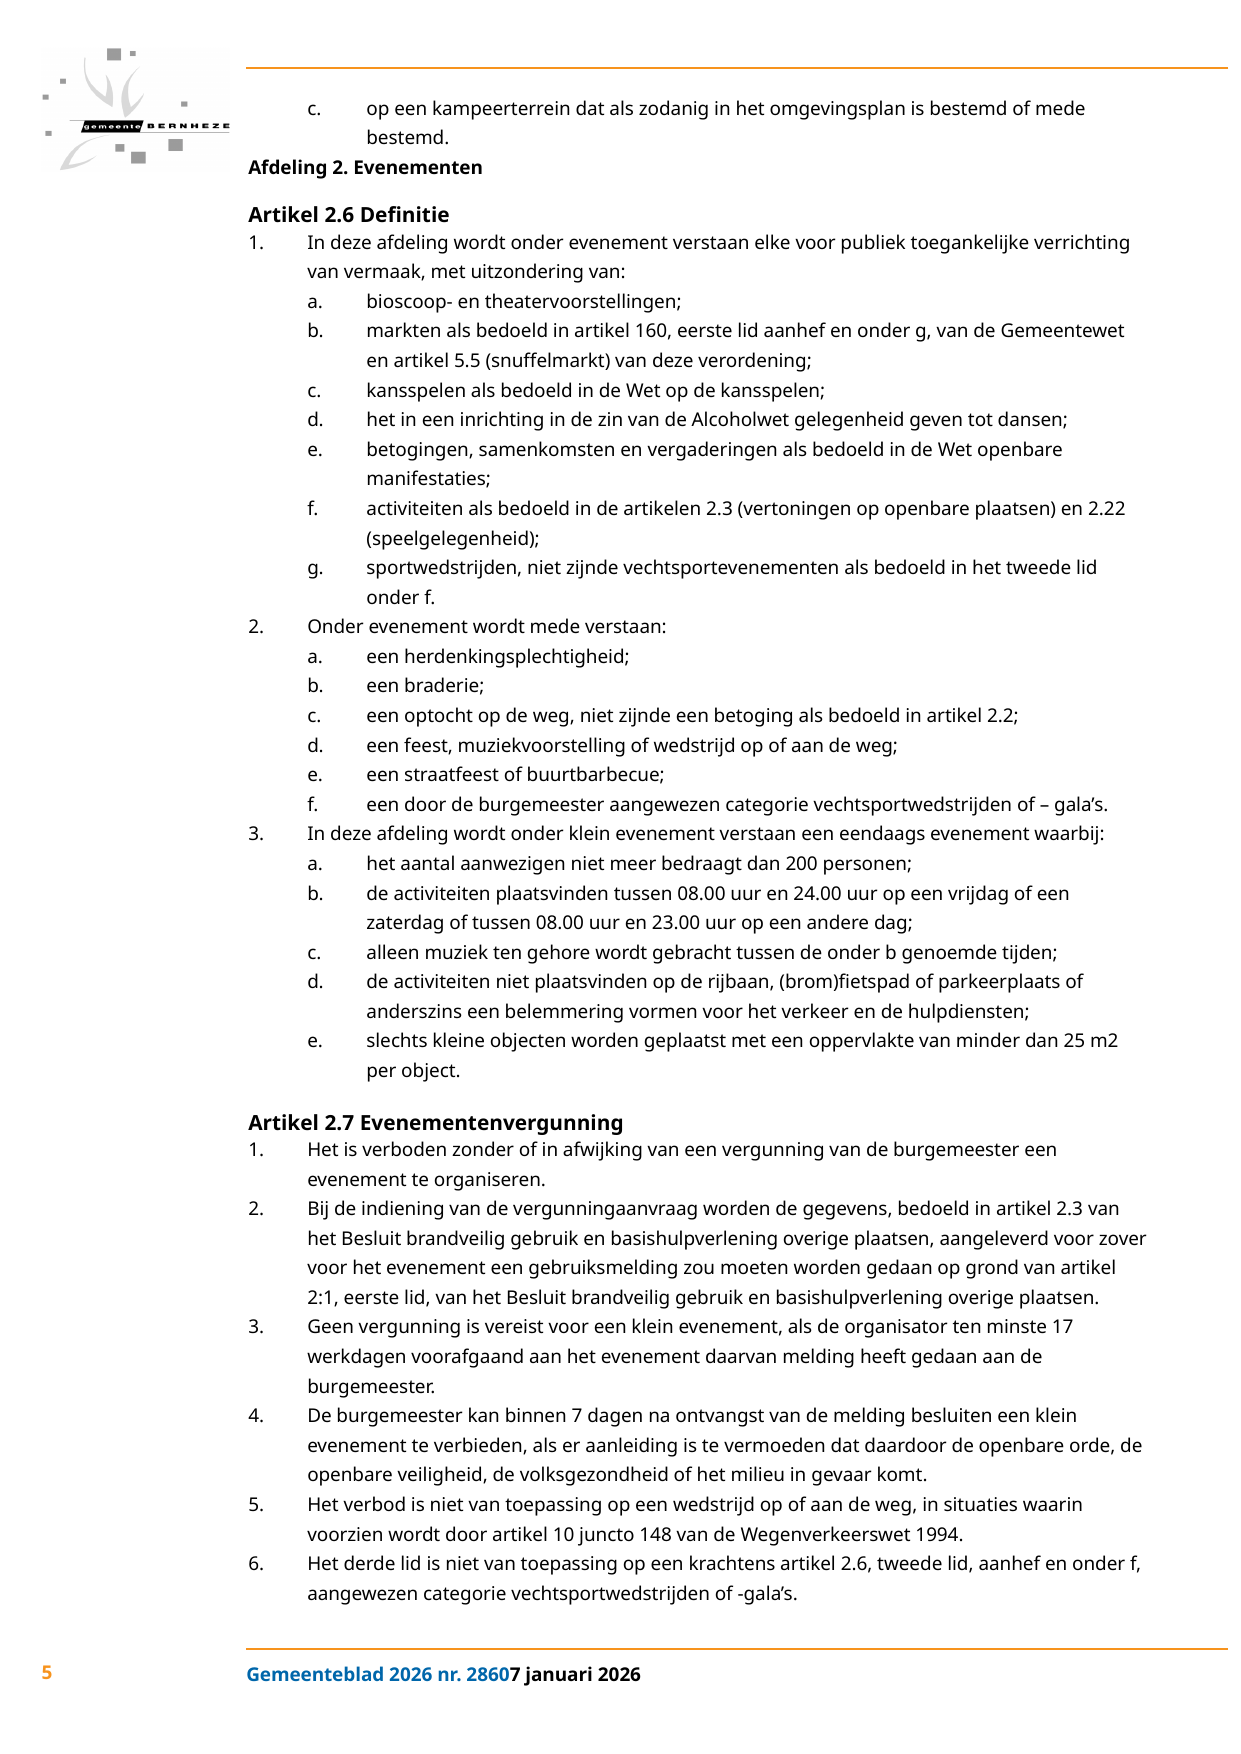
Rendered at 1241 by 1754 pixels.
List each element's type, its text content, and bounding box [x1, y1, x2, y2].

list betogingen, samenkomsten en vergaderingen als bedoeld in de Wet openbare manifestaties; [307, 436, 1152, 491]
list alleen muziek ten gehore wordt gebracht tussen de onder b genoemde tijden; [307, 939, 1152, 965]
list In deze afdeling wordt onder klein evenement verstaan een eendaags evenement waarbij: [248, 821, 1152, 846]
list In deze afdeling wordt onder evenement verstaan elke voor publiek toegankelijke verrichting van vermaak, met uitzondering van: [248, 229, 1152, 284]
text Artikel 2.7 Evenementenvergunning [248, 1108, 1152, 1136]
list Het verbod is niet van toepassing op een wedstrijd op of aan de weg, in situaties waarin voorzien wordt door artikel 10 juncto 148 van de Wegenverkeerswet 1994. [248, 1491, 1152, 1546]
text Artikel 2.6 Definitie [248, 201, 1152, 229]
list Het is verboden zonder of in afwijking van een vergunning van de burgemeester een evenement te organiseren. [248, 1136, 1152, 1191]
list bioscoop- en theatervoorstellingen; [307, 288, 1152, 314]
list Het derde lid is niet van toepassing op een krachtens artikel 2.6, tweede lid, aanhef en onder f, aangewezen categorie vechtsportwedstrijden of -gala’s. [248, 1550, 1152, 1606]
list op een kampeerterrein dat als zodanig in het omgevingsplan is bestemd of mede bestemd. [307, 95, 1152, 150]
list het aantal aanwezigen niet meer bedraagt dan 200 personen; [307, 850, 1152, 876]
text Afdeling 2. Evenementen [248, 154, 1152, 180]
list De burgemeester kan binnen 7 dagen na ontvangst van de melding besluiten een klein evenement te verbieden, als er aanleiding is te vermoeden dat daardoor de openbare orde, de openbare veiligheid, de volksgezondheid of het milieu in gevaar komt. [248, 1402, 1152, 1487]
list een straatfeest of buurtbarbecue; [307, 761, 1152, 787]
list Onder evenement wordt mede verstaan: [248, 613, 1152, 639]
list kansspelen als bedoeld in de Wet op de kansspelen; [307, 377, 1152, 403]
list Bij de indiening van de vergunningaanvraag worden de gegevens, bedoeld in artikel 2.3 van het Besluit brandveilig gebruik en basishulpverlening overige plaatsen, aangeleverd voor zover voor het evenement een gebruiksmelding zou moeten worden gedaan op grond van artikel 2:1, eerste lid, van het Besluit brandveilig gebruik en basishulpverlening overige plaatsen. [248, 1195, 1152, 1310]
list de activiteiten niet plaatsvinden op de rijbaan, (brom)fietspad of parkeerplaats of anderszins een belemmering vormen voor het verkeer en de hulpdiensten; [307, 968, 1152, 1024]
list de activiteiten plaatsvinden tussen 08.00 uur en 24.00 uur op een vrijdag of een zaterdag of tussen 08.00 uur en 23.00 uur op een andere dag; [307, 880, 1152, 935]
list een optocht op de weg, niet zijnde een betoging als bedoeld in artikel 2.2; [307, 702, 1152, 728]
list sportwedstrijden, niet zijnde vechtsportevenementen als bedoeld in het tweede lid onder f. [307, 554, 1152, 610]
list het in een inrichting in de zin van de Alcoholwet gelegenheid geven tot dansen; [307, 406, 1152, 432]
list Geen vergunning is vereist voor een klein evenement, als de organisator ten minste 17 werkdagen voorafgaand aan het evenement daarvan melding heeft gedaan aan de burgemeester. [248, 1314, 1152, 1398]
list een feest, muziekvoorstelling of wedstrijd op of aan de weg; [307, 732, 1152, 758]
list een braderie; [307, 673, 1152, 698]
list activiteiten als bedoeld in de artikelen 2.3 (vertoningen op openbare plaatsen) en 2.22 (speelgelegenheid); [307, 495, 1152, 551]
list een door de burgemeester aangewezen categorie vechtsportwedstrijden of – gala’s. [307, 791, 1152, 817]
list markten als bedoeld in artikel 160, eerste lid aanhef en onder g, van de Gemeentewet en artikel 5.5 (snuffelmarkt) van deze verordening; [307, 318, 1152, 373]
list een herdenkingsplechtigheid; [307, 643, 1152, 669]
picture [41, 47, 231, 172]
list slechts kleine objecten worden geplaatst met een oppervlakte van minder dan 25 m2 per object. [307, 1028, 1152, 1083]
